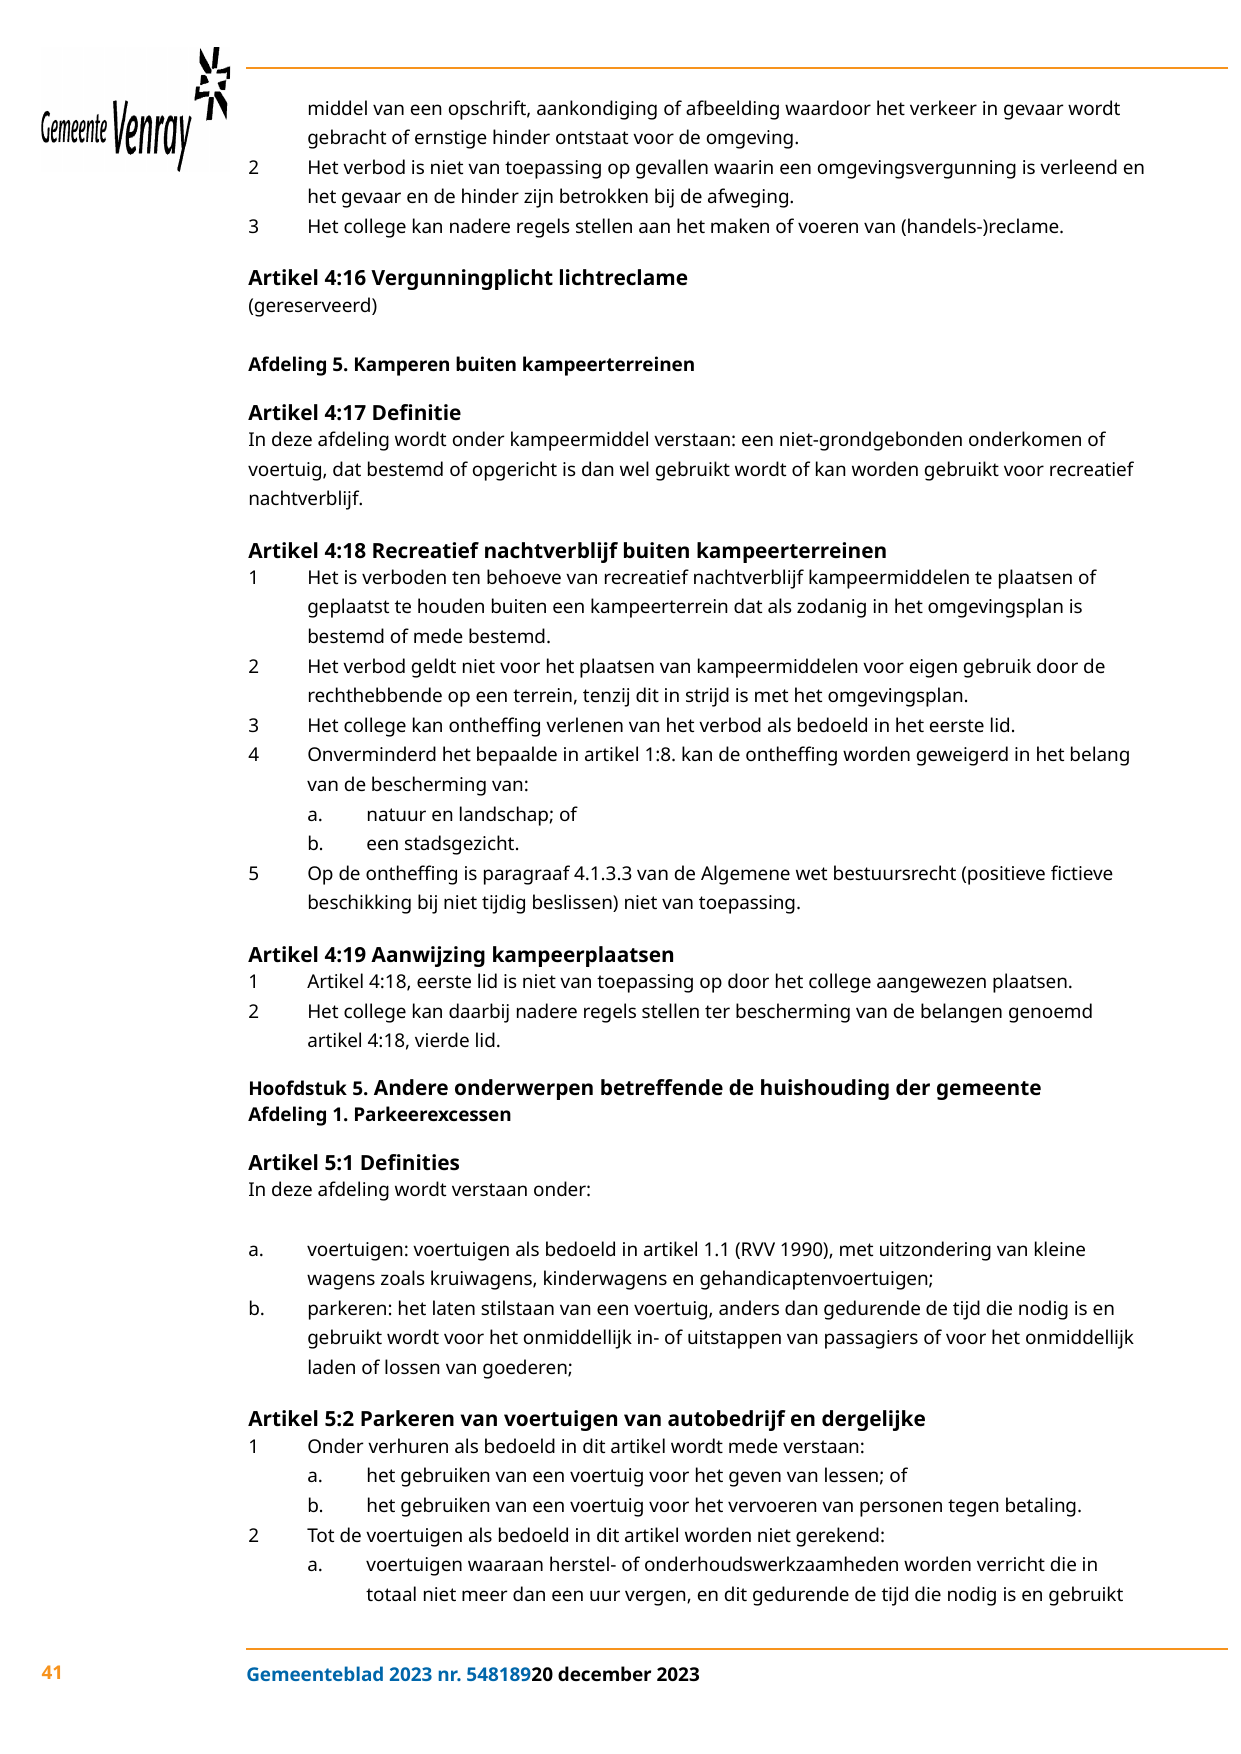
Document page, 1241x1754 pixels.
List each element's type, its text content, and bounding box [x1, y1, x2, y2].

list Het verbod geldt niet voor het plaatsen van kampeermiddelen voor eigen gebruik door de rechthebbende op een terrein, tenzij dit in strijd is met het omgevingsplan. [248, 653, 1152, 708]
list voertuigen waaraan herstel- of onderhoudswerkzaamheden worden verricht die in totaal niet meer dan een uur vergen, en dit gedurende de tijd die nodig is en gebruikt [307, 1551, 1152, 1607]
list Het college kan daarbij nadere regels stellen ter bescherming van de belangen genoemd artikel 4:18, vierde lid. [248, 998, 1152, 1053]
list Onder verhuren als bedoeld in dit artikel wordt mede verstaan: [248, 1433, 1152, 1459]
list voertuigen: voertuigen als bedoeld in artikel 1.1 (RVV 1990), met uitzondering van kleine wagens zoals kruiwagens, kinderwagens en gehandicaptenvoertuigen; [248, 1236, 1152, 1291]
list het gebruiken van een voertuig voor het vervoeren van personen tegen betaling. [307, 1492, 1152, 1518]
list natuur en landschap; of [307, 801, 1152, 827]
text (gereserveerd) [248, 292, 1152, 318]
list Het college kan nadere regels stellen aan het maken of voeren van (handels-)reclame. [248, 213, 1152, 239]
text Artikel 5:1 Definities [248, 1148, 1152, 1177]
text Afdeling 5. Kamperen buiten kampeerterreinen [248, 351, 1152, 377]
list Het verbod is niet van toepassing op gevallen waarin een omgevingsvergunning is verleend en het gevaar en de hinder zijn betrokken bij de afweging. [248, 154, 1152, 209]
list Op de ontheffing is paragraaf 4.1.3.3 van de Algemene wet bestuursrecht (positieve fictieve beschikking bij niet tijdig beslissen) niet van toepassing. [248, 860, 1152, 915]
text Artikel 4:19 Aanwijzing kampeerplaatsen [248, 940, 1152, 968]
text Artikel 4:16 Vergunningplicht lichtreclame [248, 263, 1152, 292]
text In deze afdeling wordt onder kampeermiddel verstaan: een niet-grondgebonden onderkomen of voertuig, dat bestemd of opgericht is dan wel gebruikt wordt of kan worden gebruikt voor recreatief nachtverblijf. [248, 426, 1152, 511]
text Artikel 5:2 Parkeren van voertuigen van autobedrijf en dergelijke [248, 1404, 1152, 1433]
list middel van een opschrift, aankondiging of afbeelding waardoor het verkeer in gevaar wordt gebracht of ernstige hinder ontstaat voor de omgeving. [248, 95, 1152, 150]
text In deze afdeling wordt verstaan onder: [248, 1177, 1152, 1202]
text Artikel 4:17 Definitie [248, 398, 1152, 426]
picture [41, 47, 231, 172]
text Artikel 4:18 Recreatief nachtverblijf buiten kampeerterreinen [248, 536, 1152, 564]
text Hoofdstuk 5. Andere onderwerpen betreffende de huishouding der gemeente [248, 1073, 1152, 1102]
list parkeren: het laten stilstaan van een voertuig, anders dan gedurende de tijd die nodig is en gebruikt wordt voor het onmiddellijk in- of uitstappen van passagiers of voor het onmiddellijk laden of lossen van goederen; [248, 1295, 1152, 1380]
text Afdeling 1. Parkeerexcessen [248, 1102, 1152, 1127]
list Tot de voertuigen als bedoeld in dit artikel worden niet gerekend: [248, 1522, 1152, 1547]
list een stadsgezicht. [307, 830, 1152, 856]
list Artikel 4:18, eerste lid is niet van toepassing op door het college aangewezen plaatsen. [248, 968, 1152, 994]
list Het college kan ontheffing verlenen van het verbod als bedoeld in het eerste lid. [248, 712, 1152, 738]
list Het is verboden ten behoeve van recreatief nachtverblijf kampeermiddelen te plaatsen of geplaatst te houden buiten een kampeerterrein dat als zodanig in het omgevingsplan is bestemd of mede bestemd. [248, 564, 1152, 649]
list Onverminderd het bepaalde in artikel 1:8. kan de ontheffing worden geweigerd in het belang van de bescherming van: [248, 742, 1152, 797]
list het gebruiken van een voertuig voor het geven van lessen; of [307, 1463, 1152, 1488]
